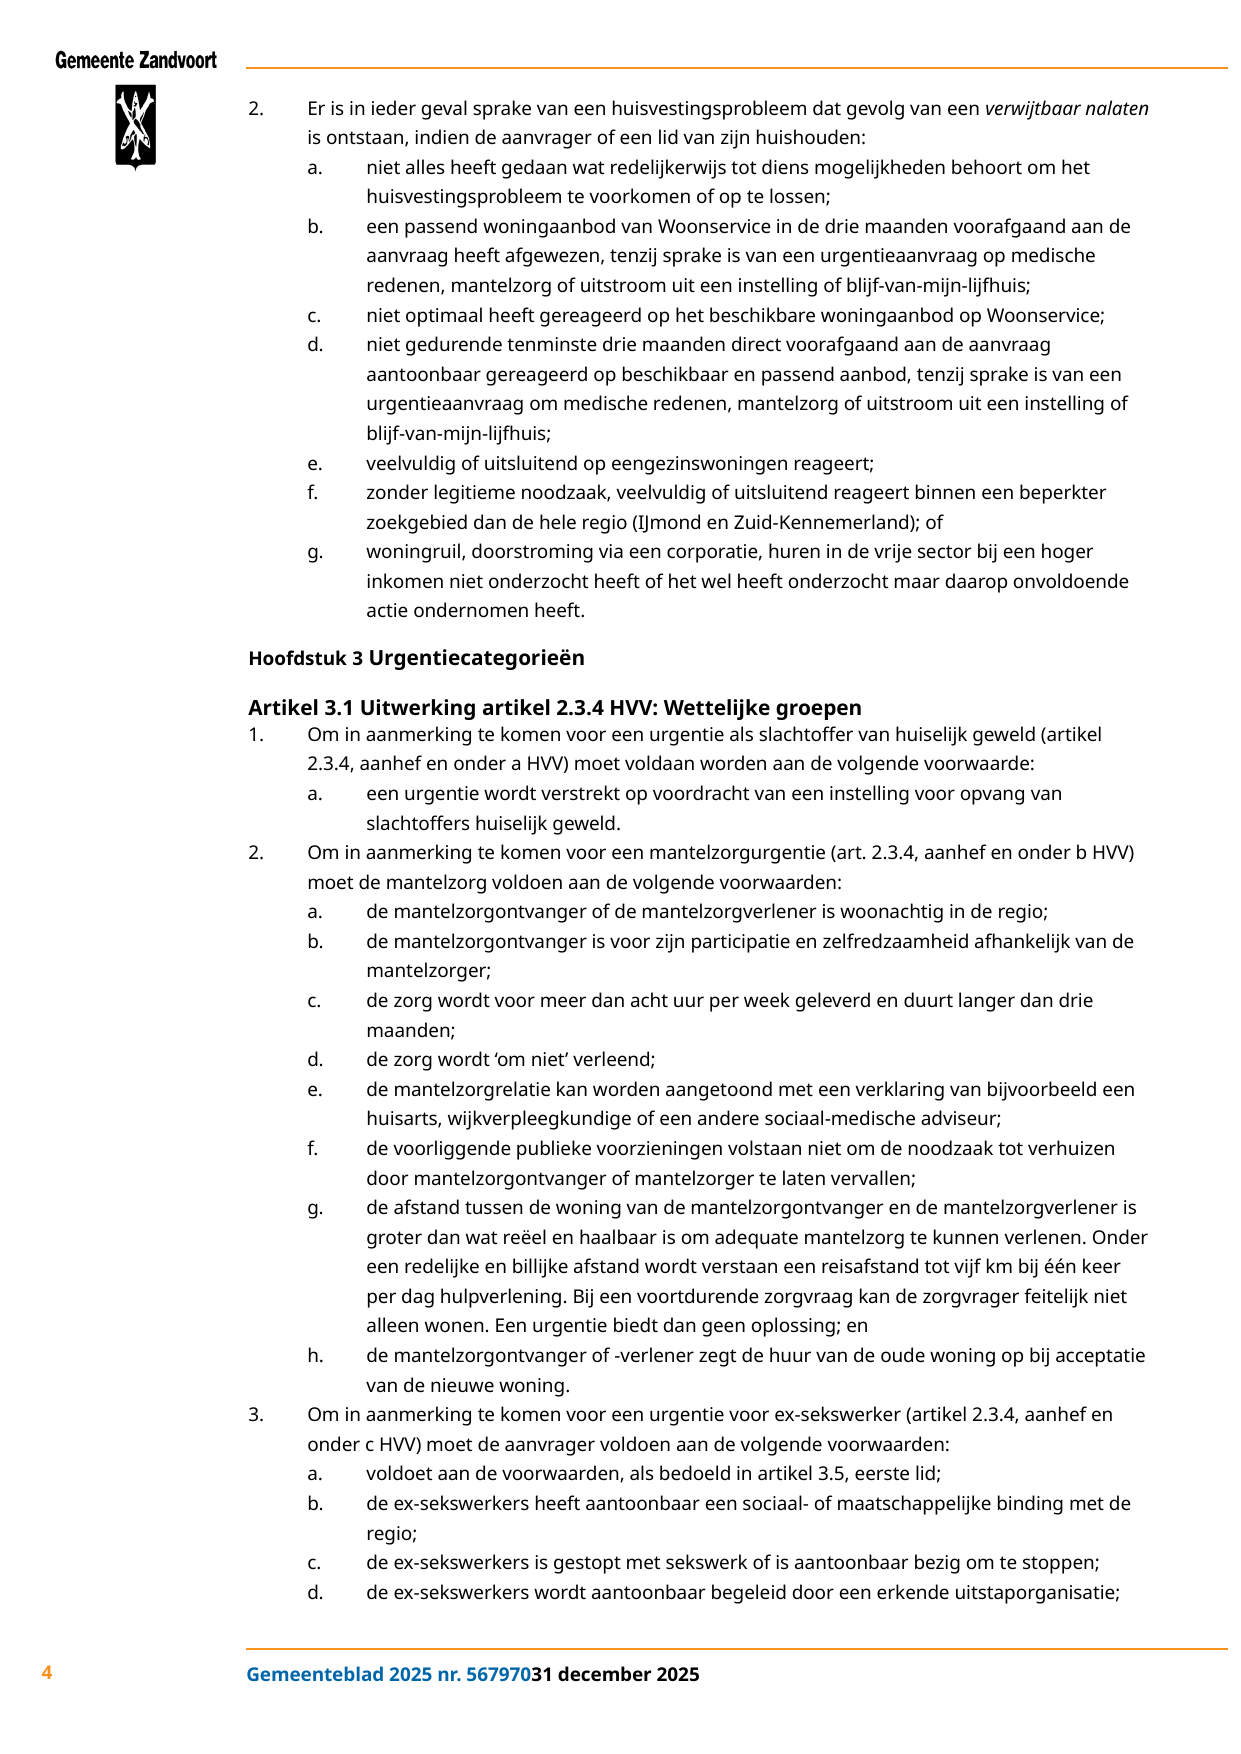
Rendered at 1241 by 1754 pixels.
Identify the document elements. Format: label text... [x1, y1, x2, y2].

list de mantelzorgrelatie kan worden aangetoond met een verklaring van bijvoorbeeld een huisarts, wijkverpleegkundige of een andere sociaal-medische adviseur; [307, 1076, 1152, 1131]
list Er is in ieder geval sprake van een huisvestingsprobleem dat gevolg van een verwijtbaar nalaten is ontstaan, indien de aanvrager of een lid van zijn huishouden: [248, 95, 1152, 150]
list een passend woningaanbod van Woonservice in de drie maanden voorafgaand aan de aanvraag heeft afgewezen, tenzij sprake is van een urgentieaanvraag op medische redenen, mantelzorg of uitstroom uit een instelling of blijf-van-mijn-lijfhuis; [307, 213, 1152, 298]
list niet gedurende tenminste drie maanden direct voorafgaand aan de aanvraag aantoonbaar gereageerd op beschikbaar en passend aanbod, tenzij sprake is van een urgentieaanvraag om medische redenen, mantelzorg of uitstroom uit een instelling of blijf-van-mijn-lijfhuis; [307, 331, 1152, 446]
list de mantelzorgontvanger is voor zijn participatie en zelfredzaamheid afhankelijk van de mantelzorger; [307, 928, 1152, 983]
list de mantelzorgontvanger of -verlener zegt de huur van de oude woning op bij acceptatie van de nieuwe woning. [307, 1342, 1152, 1398]
list de afstand tussen de woning van de mantelzorgontvanger en de mantelzorgverlener is groter dan wat reëel en haalbaar is om adequate mantelzorg te kunnen verlenen. Onder een redelijke en billijke afstand wordt verstaan een reisafstand tot vijf km bij één keer per dag hulpverlening. Bij een voortdurende zorgvraag kan de zorgvrager feitelijk niet alleen wonen. Een urgentie biedt dan geen oplossing; en [307, 1194, 1152, 1338]
text Artikel 3.1 Uitwerking artikel 2.3.4 HVV: Wettelijke groepen [248, 693, 1152, 721]
list de zorg wordt ‘om niet’ verleend; [307, 1046, 1152, 1072]
list voldoet aan de voorwaarden, als bedoeld in artikel 3.5, eerste lid; [307, 1461, 1152, 1486]
list de ex-sekswerkers is gestopt met sekswerk of is aantoonbaar bezig om te stoppen; [307, 1549, 1152, 1575]
text Hoofdstuk 3 Urgentiecategorieën [248, 643, 1152, 672]
list Om in aanmerking te komen voor een urgentie als slachtoffer van huiselijk geweld (artikel 2.3.4, aanhef en onder a HVV) moet voldaan worden aan de volgende voorwaarde: [248, 721, 1152, 776]
list de zorg wordt voor meer dan acht uur per week geleverd en duurt langer dan drie maanden; [307, 987, 1152, 1043]
list de ex-sekswerkers wordt aantoonbaar begeleid door een erkende uitstaporganisatie; [307, 1579, 1152, 1605]
list niet alles heeft gedaan wat redelijkerwijs tot diens mogelijkheden behoort om het huisvestingsprobleem te voorkomen of op te lossen; [307, 154, 1152, 209]
picture [41, 47, 231, 172]
list niet optimaal heeft gereageerd op het beschikbare woningaanbod op Woonservice; [307, 302, 1152, 328]
list een urgentie wordt verstrekt op voordracht van een instelling voor opvang van slachtoffers huiselijk geweld. [307, 780, 1152, 836]
list woningruil, doorstroming via een corporatie, huren in de vrije sector bij een hoger inkomen niet onderzocht heeft of het wel heeft onderzocht maar daarop onvoldoende actie ondernomen heeft. [307, 538, 1152, 623]
list de voorliggende publieke voorzieningen volstaan niet om de noodzaak tot verhuizen door mantelzorgontvanger of mantelzorger te laten vervallen; [307, 1135, 1152, 1191]
list veelvuldig of uitsluitend op eengezinswoningen reageert; [307, 450, 1152, 476]
list Om in aanmerking te komen voor een urgentie voor ex-sekswerker (artikel 2.3.4, aanhef en onder c HVV) moet de aanvrager voldoen aan de volgende voorwaarden: [248, 1401, 1152, 1457]
list Om in aanmerking te komen voor een mantelzorgurgentie (art. 2.3.4, aanhef en onder b HVV) moet de mantelzorg voldoen aan de volgende voorwaarden: [248, 839, 1152, 895]
list zonder legitieme noodzaak, veelvuldig of uitsluitend reageert binnen een beperkter zoekgebied dan de hele regio (IJmond en Zuid-Kennemerland); of [307, 479, 1152, 535]
list de mantelzorgontvanger of de mantelzorgverlener is woonachtig in de regio; [307, 898, 1152, 924]
list de ex-sekswerkers heeft aantoonbaar een sociaal- of maatschappelijke binding met de regio; [307, 1490, 1152, 1546]
